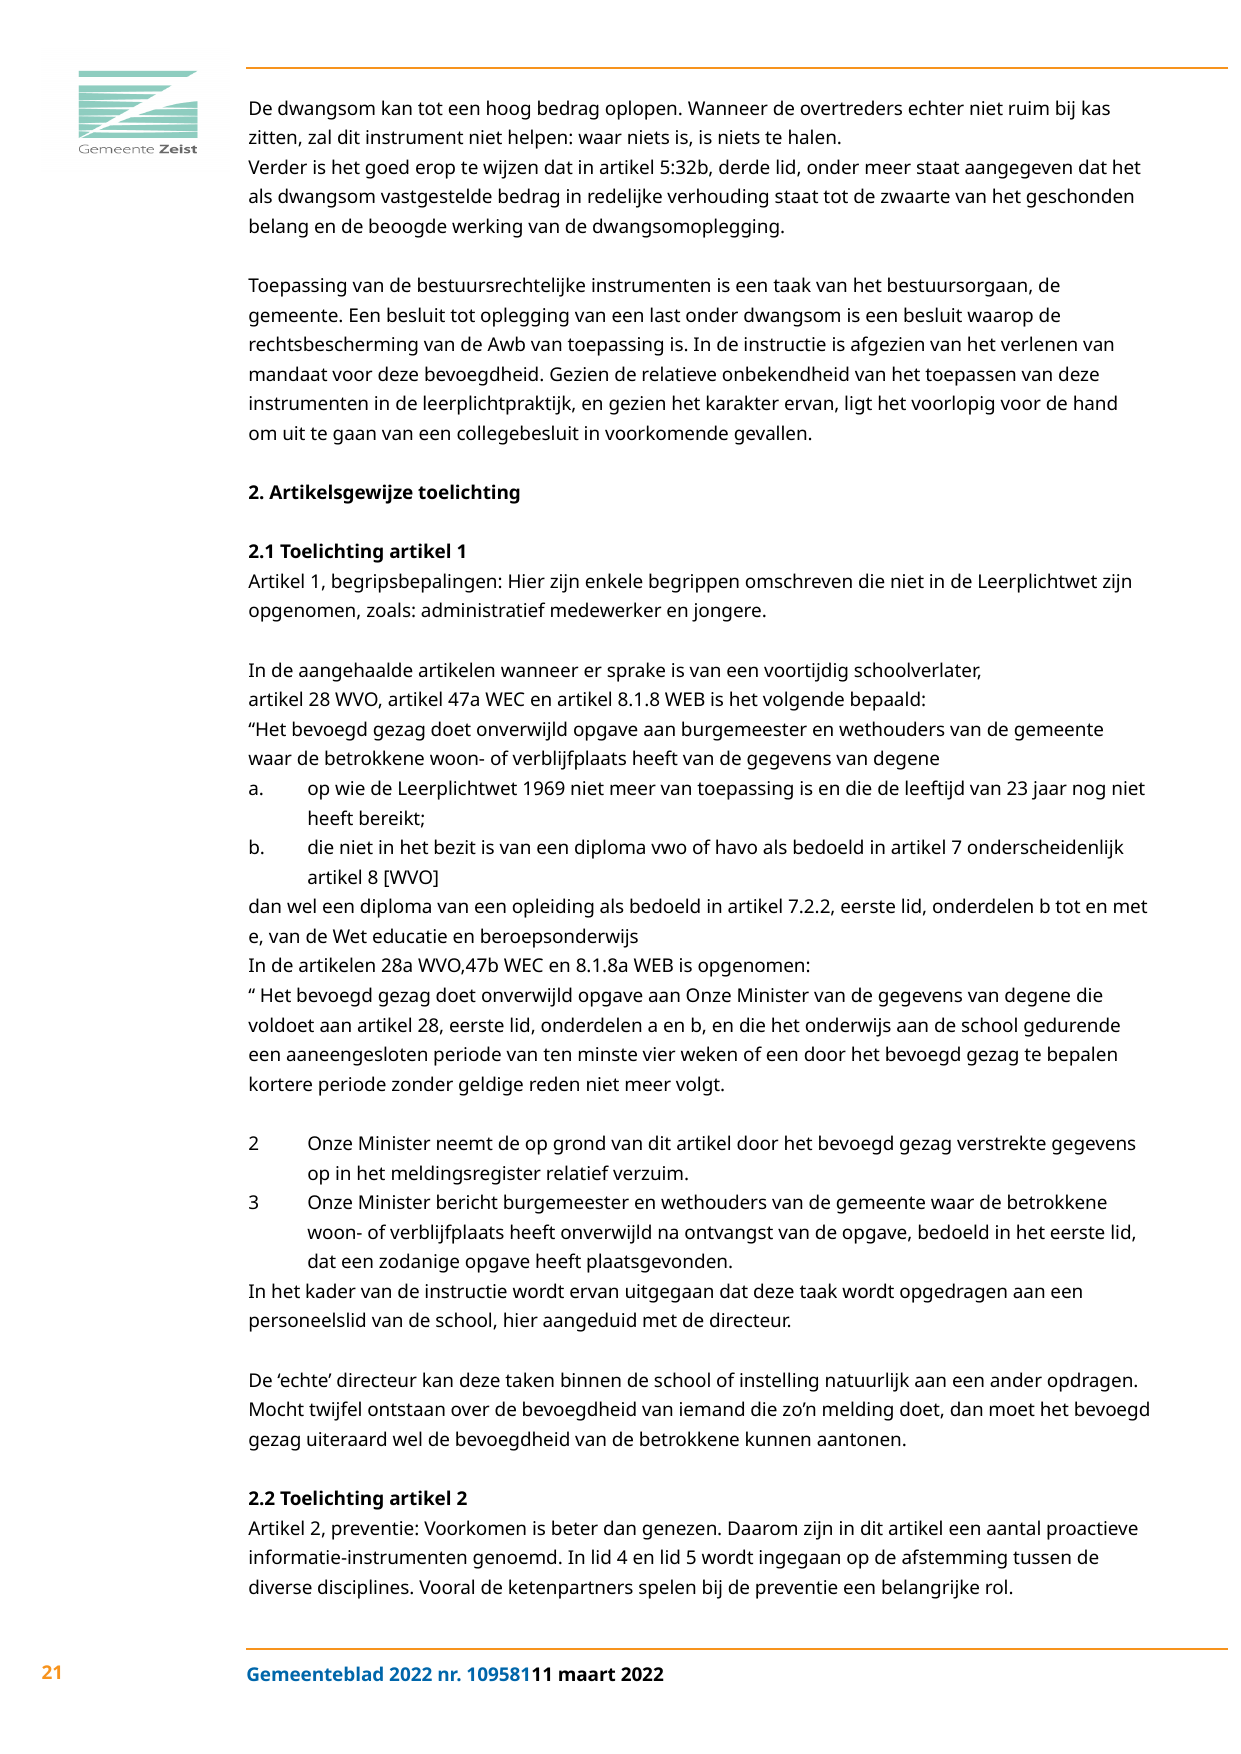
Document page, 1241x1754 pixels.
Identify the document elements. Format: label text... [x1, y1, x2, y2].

text artikel 28 WVO, artikel 47a WEC en artikel 8.1.8 WEB is het volgende bepaald: [248, 686, 1152, 712]
list op wie de Leerplichtwet 1969 niet meer van toepassing is en die de leeftijd van 23 jaar nog niet heeft bereikt; [248, 775, 1152, 831]
text “ Het bevoegd gezag doet onverwijld opgave aan Onze Minister van de gegevens van degene die voldoet aan artikel 28, eerste lid, onderdelen a en b, en die het onderwijs aan de school gedurende een aaneengesloten periode van ten minste vier weken of een door het bevoegd gezag te bepalen kortere periode zonder geldige reden niet meer volgt. [248, 982, 1152, 1097]
text De dwangsom kan tot een hoog bedrag oplopen. Wanneer de overtreders echter niet ruim bij kas zitten, zal dit instrument niet helpen: waar niets is, is niets te halen. [248, 95, 1152, 150]
text “Het bevoegd gezag doet onverwijld opgave aan burgemeester en wethouders van de gemeente waar de betrokkene woon- of verblijfplaats heeft van de gegevens van degene [248, 716, 1152, 771]
text dan wel een diploma van een opleiding als bedoeld in artikel 7.2.2, eerste lid, onderdelen b tot en met e, van de Wet educatie en beroepsonderwijs [248, 893, 1152, 949]
text Toepassing van de bestuursrechtelijke instrumenten is een taak van het bestuursorgaan, de gemeente. Een besluit tot oplegging van een last onder dwangsom is een besluit waarop de rechtsbescherming van de Awb van toepassing is. In de instructie is afgezien van het verlenen van mandaat voor deze bevoegdheid. Gezien de relatieve onbekendheid van het toepassen van deze instrumenten in de leerplichtpraktijk, en gezien het karakter ervan, ligt het voorlopig voor de hand om uit te gaan van een collegebesluit in voorkomende gevallen. [248, 272, 1152, 446]
text In het kader van de instructie wordt ervan uitgegaan dat deze taak wordt opgedragen aan een personeelslid van de school, hier aangeduid met de directeur. [248, 1278, 1152, 1333]
text In de artikelen 28a WVO,47b WEC en 8.1.8a WEB is opgenomen: [248, 953, 1152, 978]
text Verder is het goed erop te wijzen dat in artikel 5:32b, derde lid, onder meer staat aangegeven dat het als dwangsom vastgestelde bedrag in redelijke verhouding staat tot de zwaarte van het geschonden belang en de beoogde werking van de dwangsomoplegging. [248, 154, 1152, 239]
list die niet in het bezit is van een diploma vwo of havo als bedoeld in artikel 7 onderscheidenlijk artikel 8 [WVO] [248, 834, 1152, 890]
list Onze Minister neemt de op grond van dit artikel door het bevoegd gezag verstrekte gegevens op in het meldingsregister relatief verzuim. [248, 1130, 1152, 1186]
text 2.1 Toelichting artikel 1 [248, 538, 1152, 564]
picture [41, 47, 231, 172]
text 2. Artikelsgewijze toelichting [248, 479, 1152, 505]
text De ‘echte’ directeur kan deze taken binnen de school of instelling natuurlijk aan een ander opdragen. Mocht twijfel ontstaan over de bevoegdheid van iemand die zo’n melding doet, dan moet het bevoegd gezag uiteraard wel de bevoegdheid van de betrokkene kunnen aantonen. [248, 1367, 1152, 1452]
text In de aangehaalde artikelen wanneer er sprake is van een voortijdig schoolverlater, [248, 657, 1152, 683]
text 2.2 Toelichting artikel 2 [248, 1485, 1152, 1511]
list Onze Minister bericht burgemeester en wethouders van de gemeente waar de betrokkene woon- of verblijfplaats heeft onverwijld na ontvangst van de opgave, bedoeld in het eerste lid, dat een zodanige opgave heeft plaatsgevonden. [248, 1189, 1152, 1274]
text Artikel 1, begripsbepalingen: Hier zijn enkele begrippen omschreven die niet in de Leerplichtwet zijn opgenomen, zoals: administratief medewerker en jongere. [248, 568, 1152, 623]
text Artikel 2, preventie: Voorkomen is beter dan genezen. Daarom zijn in dit artikel een aantal proactieve informatie-instrumenten genoemd. In lid 4 en lid 5 wordt ingegaan op de afstemming tussen de diverse disciplines. Vooral de ketenpartners spelen bij de preventie een belangrijke rol. [248, 1515, 1152, 1600]
